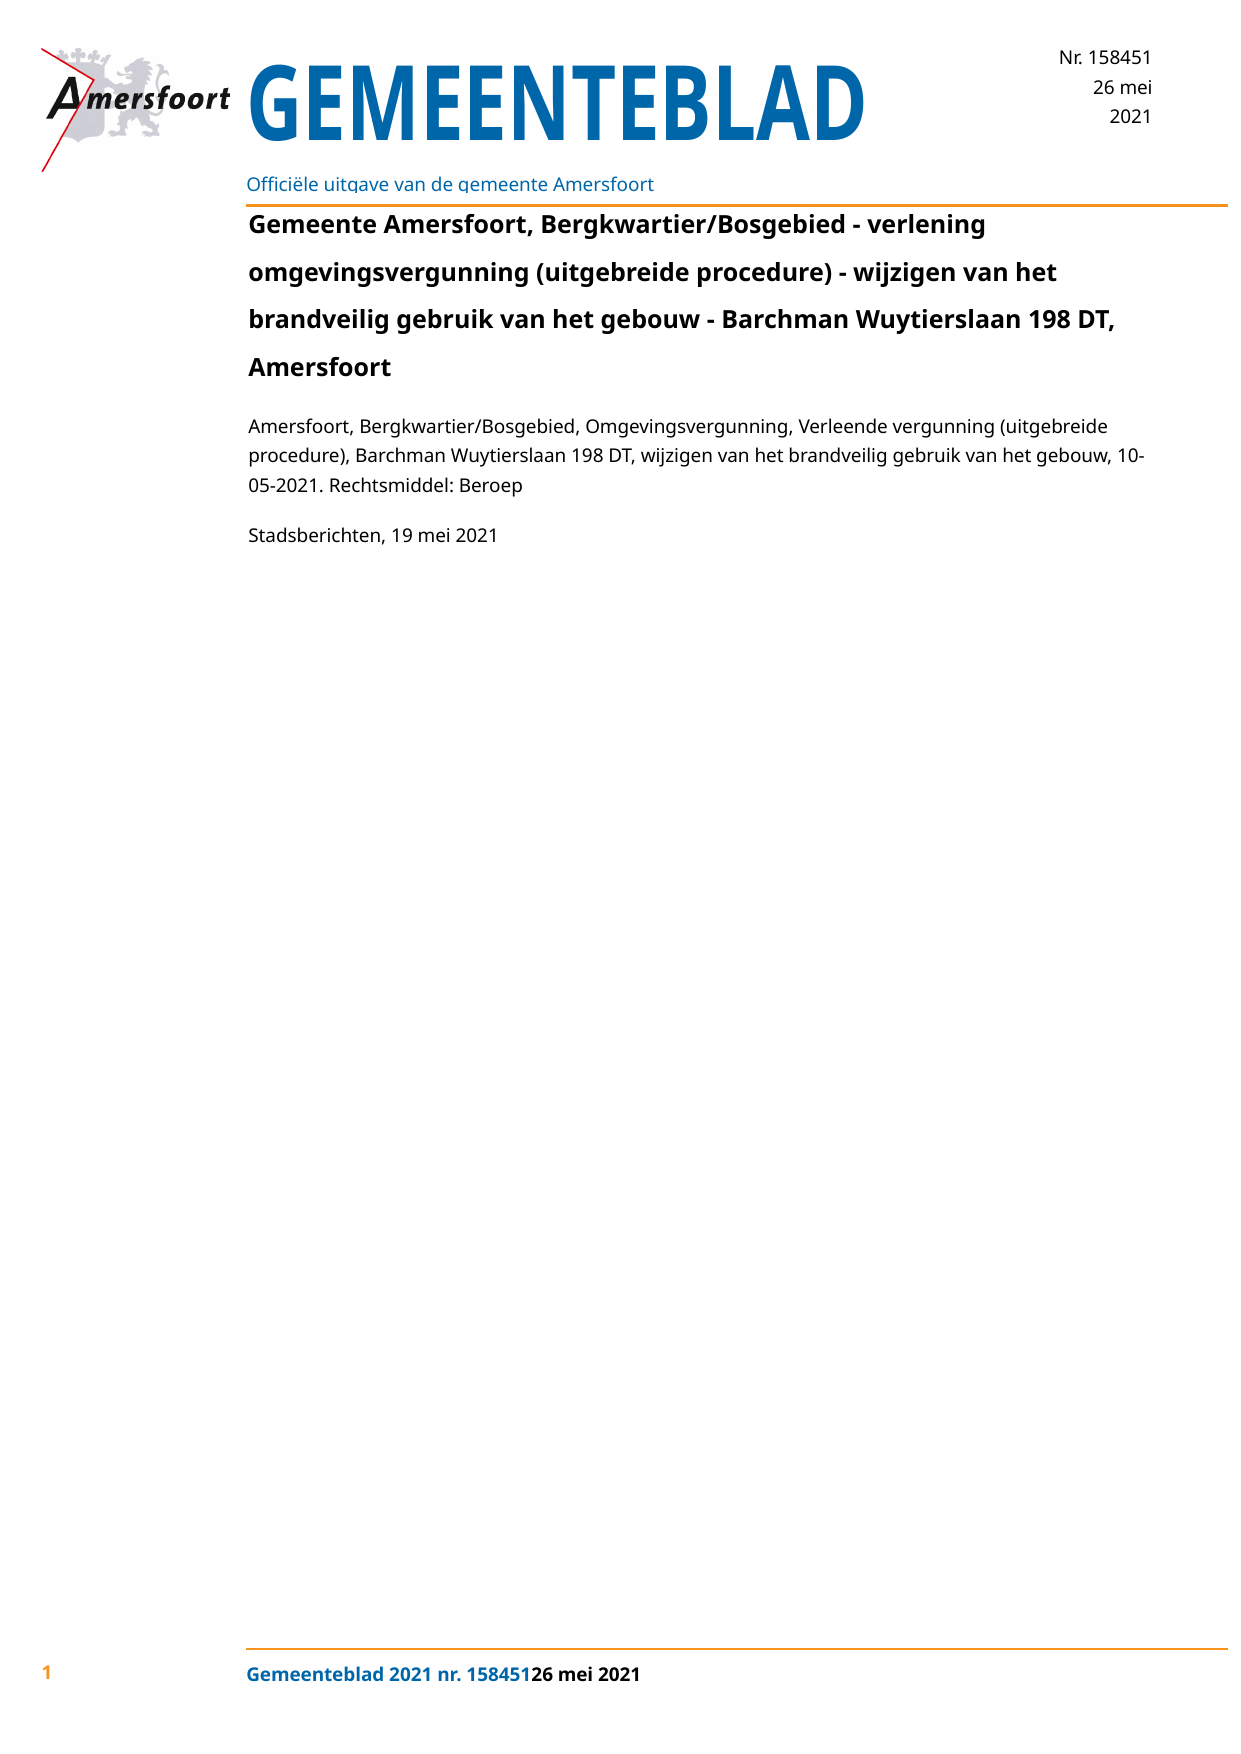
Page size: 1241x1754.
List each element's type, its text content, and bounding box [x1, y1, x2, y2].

text Gemeente Amersfoort, Bergkwartier/Bosgebied - verlening omgevingsvergunning (uitgebreide procedure) - wijzigen van het brandveilig gebruik van het gebouw - Barchman Wuytierslaan 198 DT, Amersfoort [248, 207, 1152, 384]
text Stadsberichten, 19 mei 2021 [248, 523, 1152, 548]
picture [41, 47, 231, 172]
text Amersfoort, Bergkwartier/Bosgebied, Omgevingsvergunning, Verleende vergunning (uitgebreide procedure), Barchman Wuytierslaan 198 DT, wijzigen van het brandveilig gebruik van het gebouw, 10-05-2021. Rechtsmiddel: Beroep [248, 413, 1152, 498]
